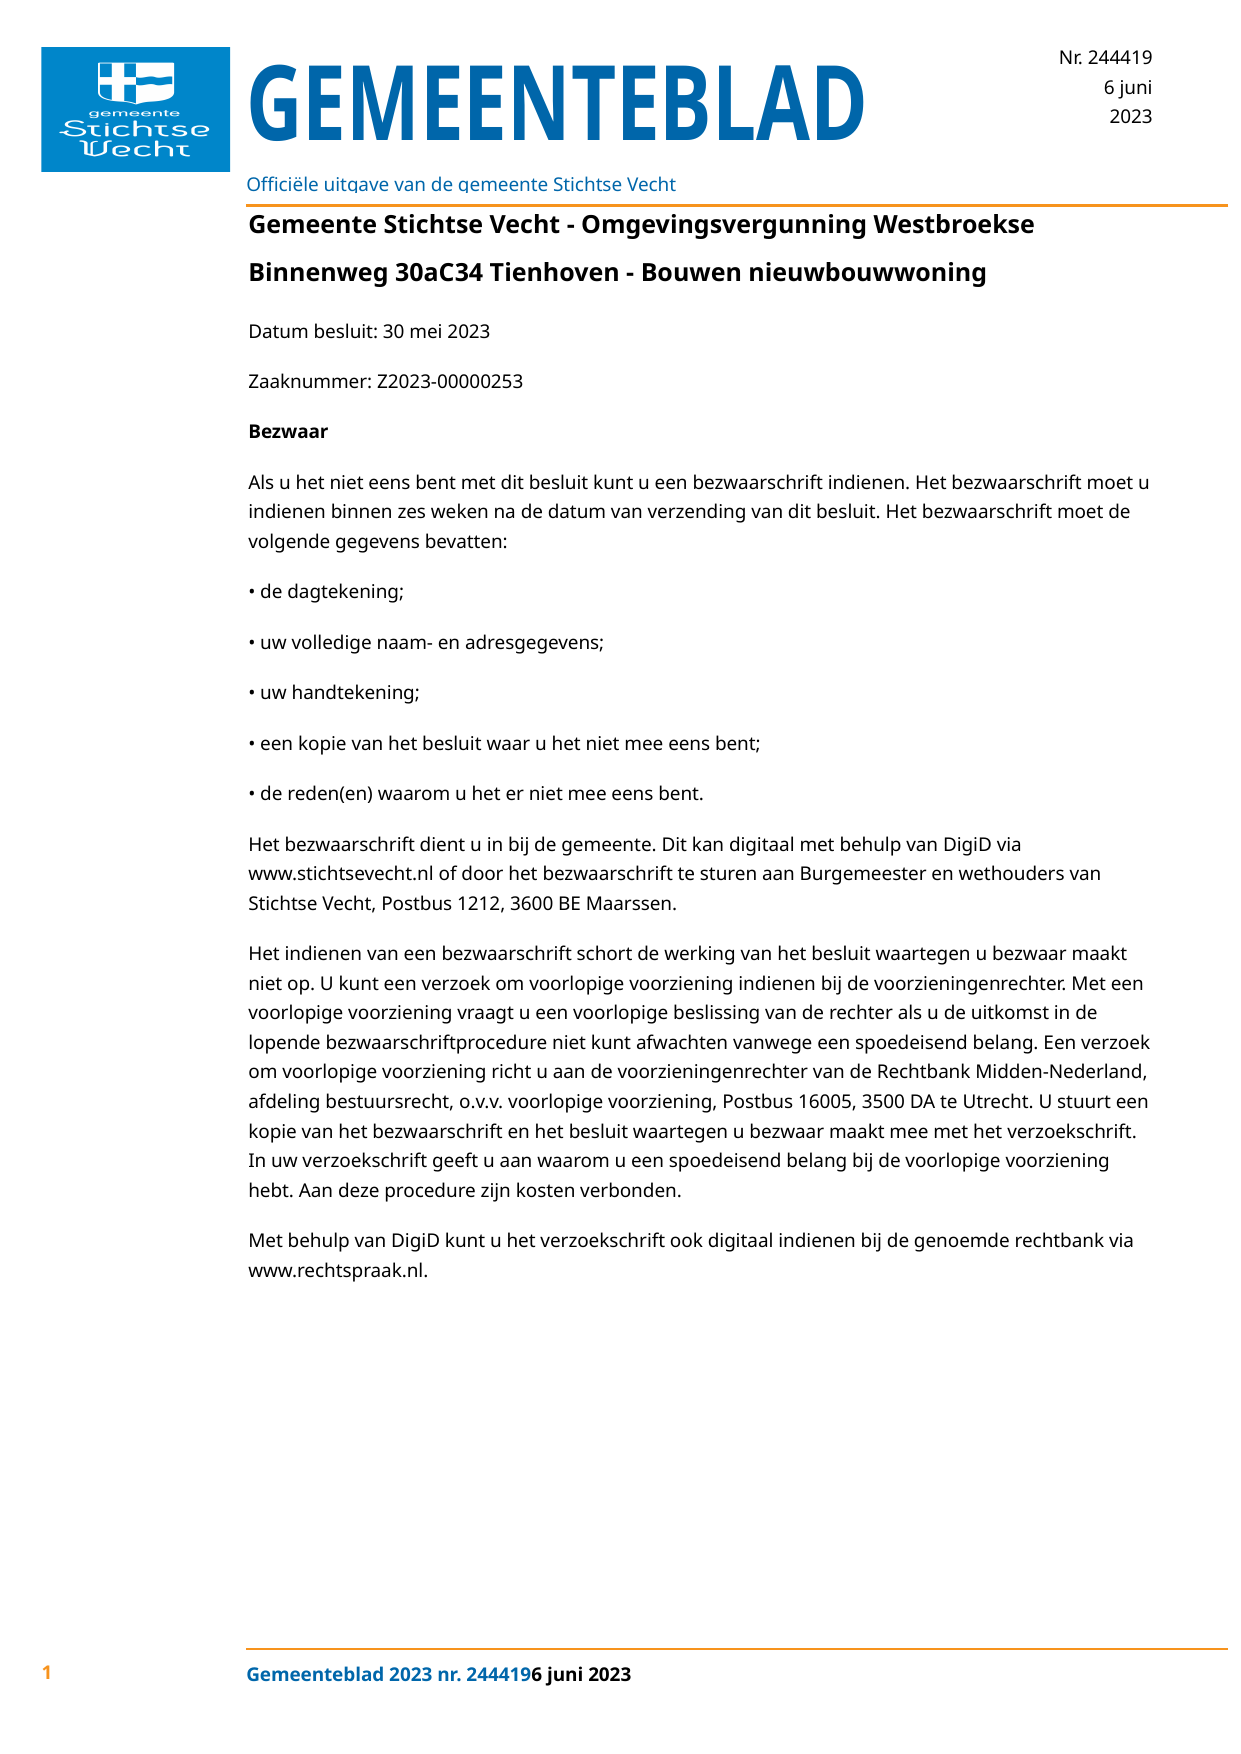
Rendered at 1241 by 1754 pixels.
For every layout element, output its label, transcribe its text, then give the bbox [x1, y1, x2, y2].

text Datum besluit: 30 mei 2023 [248, 318, 1152, 344]
text Als u het niet eens bent met dit besluit kunt u een bezwaarschrift indienen. Het bezwaarschrift moet u indienen binnen zes weken na de datum van verzending van dit besluit. Het bezwaarschrift moet de volgende gegevens bevatten: [248, 469, 1152, 554]
text Het bezwaarschrift dient u in bij de gemeente. Dit kan digitaal met behulp van DigiD via www.stichtsevecht.nl of door het bezwaarschrift te sturen aan Burgemeester en wethouders van Stichtse Vecht, Postbus 1212, 3600 BE Maarssen. [248, 831, 1152, 916]
text Met behulp van DigiD kunt u het verzoekschrift ook digitaal indienen bij de genoemde rechtbank via www.rechtspraak.nl. [248, 1227, 1152, 1283]
text • een kopie van het besluit waar u het niet mee eens bent; [248, 730, 1152, 756]
text Zaaknummer: Z2023-00000253 [248, 368, 1152, 394]
text Gemeente Stichtse Vecht - Omgevingsvergunning Westbroekse Binnenweg 30aC34 Tienhoven - Bouwen nieuwbouwwoning [248, 207, 1152, 288]
text • uw handtekening; [248, 679, 1152, 705]
text • de reden(en) waarom u het er niet mee eens bent. [248, 780, 1152, 806]
text Bezwaar [248, 419, 1152, 444]
text • uw volledige naam- en adresgegevens; [248, 629, 1152, 655]
text Het indienen van een bezwaarschrift schort de werking van het besluit waartegen u bezwaar maakt niet op. U kunt een verzoek om voorlopige voorziening indienen bij de voorzieningenrechter. Met een voorlopige voorziening vraagt u een voorlopige beslissing van de rechter als u de uitkomst in de lopende bezwaarschriftprocedure niet kunt afwachten vanwege een spoedeisend belang. Een verzoek om voorlopige voorziening richt u aan de voorzieningenrechter van de Rechtbank Midden-Nederland, afdeling bestuursrecht, o.v.v. voorlopige voorziening, Postbus 16005, 3500 DA te Utrecht. U stuurt een kopie van het bezwaarschrift en het besluit waartegen u bezwaar maakt mee met het verzoekschrift. In uw verzoekschrift geeft u aan waarom u een spoedeisend belang bij de voorlopige voorziening hebt. Aan deze procedure zijn kosten verbonden. [248, 940, 1152, 1203]
text • de dagtekening; [248, 579, 1152, 604]
picture [99, 63, 135, 101]
picture [137, 63, 174, 103]
